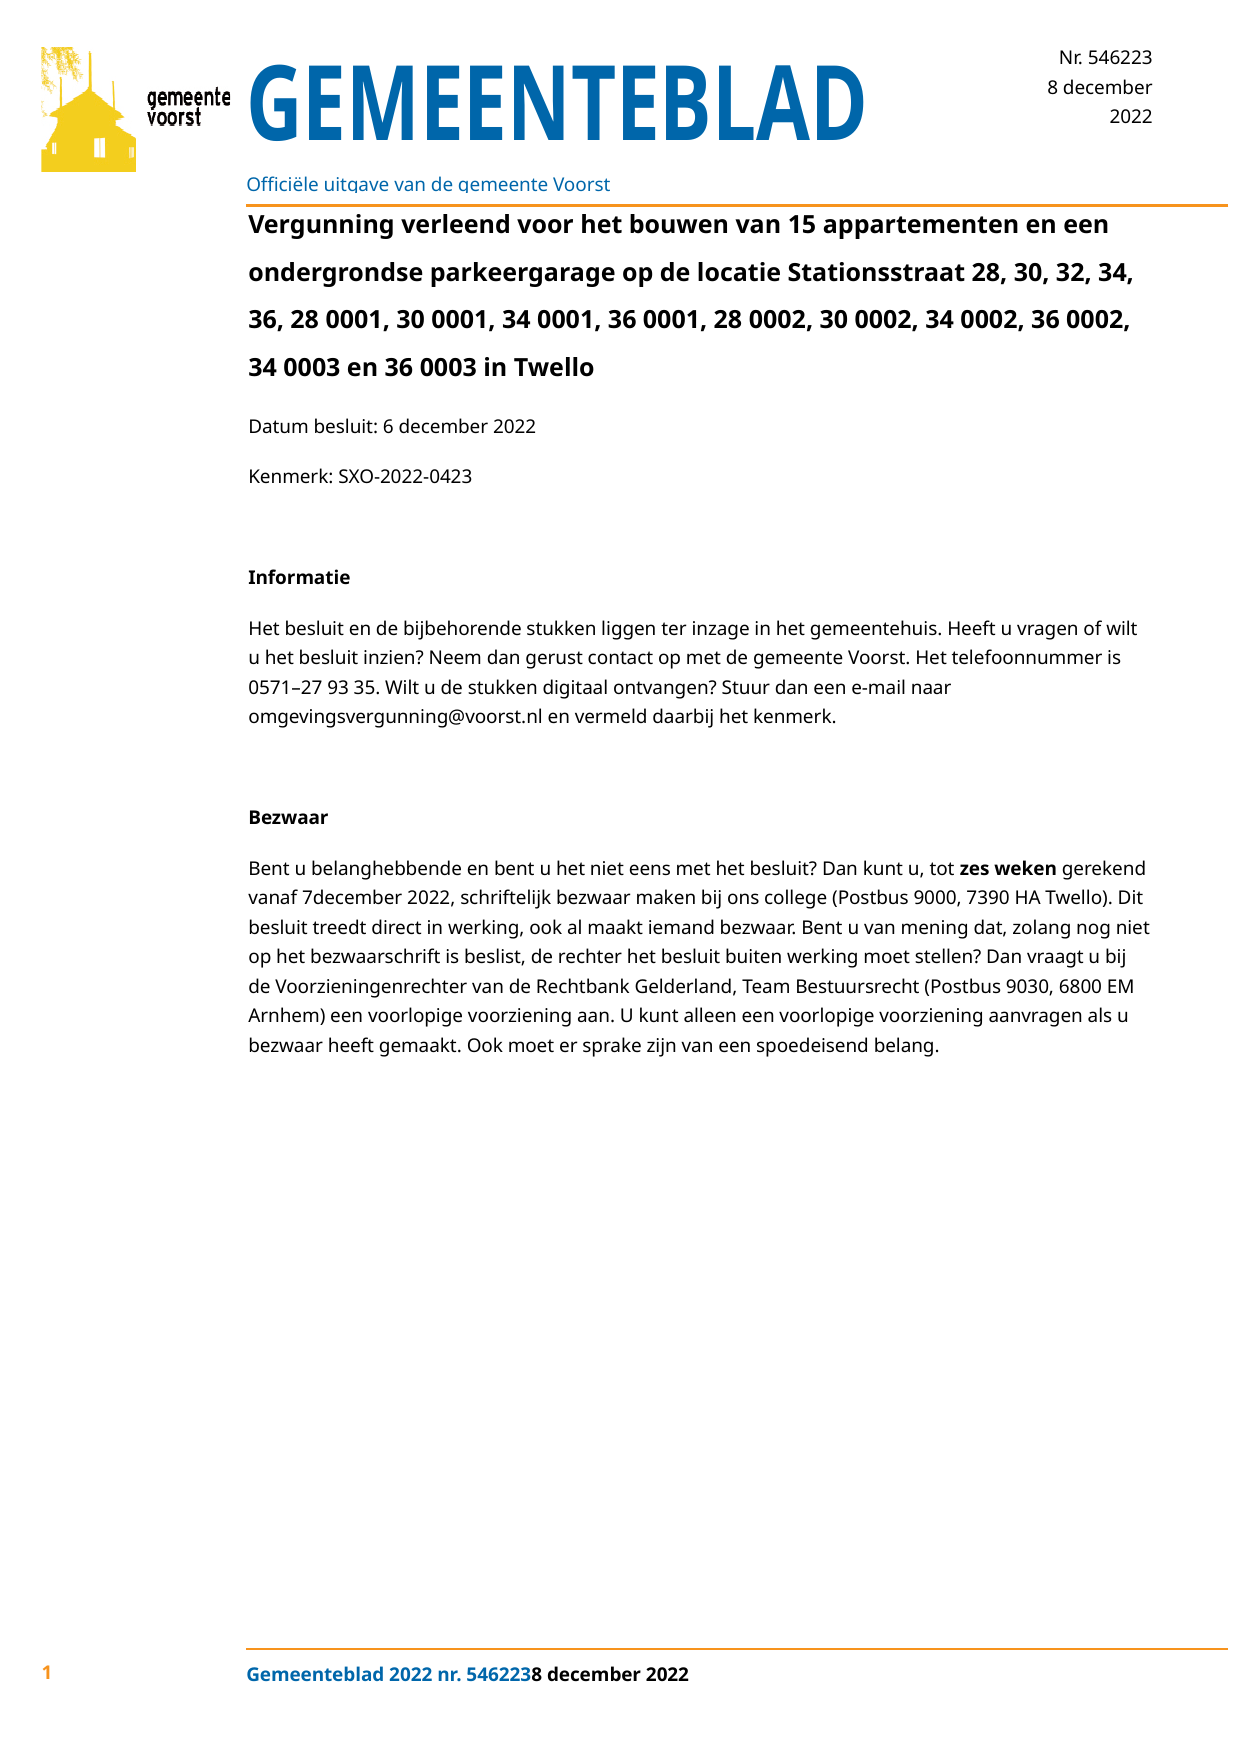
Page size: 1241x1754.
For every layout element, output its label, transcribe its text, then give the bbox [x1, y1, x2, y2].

picture [41, 47, 231, 172]
text Het besluit en de bijbehorende stukken liggen ter inzage in het gemeentehuis. Heeft u vragen of wilt u het besluit inzien? Neem dan gerust contact op met de gemeente Voorst. Het telefoonnummer is 0571–27 93 35. Wilt u de stukken digitaal ontvangen? Stuur dan een e-mail naar omgevingsvergunning@voorst.nl en vermeld daarbij het kenmerk. [248, 615, 1152, 729]
text Bent u belanghebbende en bent u het niet eens met het besluit? Dan kunt u, tot zes weken gerekend vanaf 7december 2022, schriftelijk bezwaar maken bij ons college (Postbus 9000, 7390 HA Twello). Dit besluit treedt direct in werking, ook al maakt iemand bezwaar. Bent u van mening dat, zolang nog niet op het bezwaarschrift is beslist, de rechter het besluit buiten werking moet stellen? Dan vraagt u bij de Voorzieningenrechter van de Rechtbank Gelderland, Team Bestuursrecht (Postbus 9030, 6800 EM Arnhem) een voorlopige voorziening aan. U kunt alleen een voorlopige voorziening aanvragen als u bezwaar heeft gemaakt. Ook moet er sprake zijn van een spoedeisend belang. [248, 855, 1152, 1058]
text Bezwaar [248, 804, 1152, 830]
text Kenmerk: SXO-2022-0423 [248, 463, 1152, 489]
text Vergunning verleend voor het bouwen van 15 appartementen en een ondergrondse parkeergarage op de locatie Stationsstraat 28, 30, 32, 34, 36, 28 0001, 30 0001, 34 0001, 36 0001, 28 0002, 30 0002, 34 0002, 36 0002, 34 0003 en 36 0003 in Twello [248, 207, 1152, 384]
text Informatie [248, 564, 1152, 590]
text Datum besluit: 6 december 2022 [248, 413, 1152, 439]
